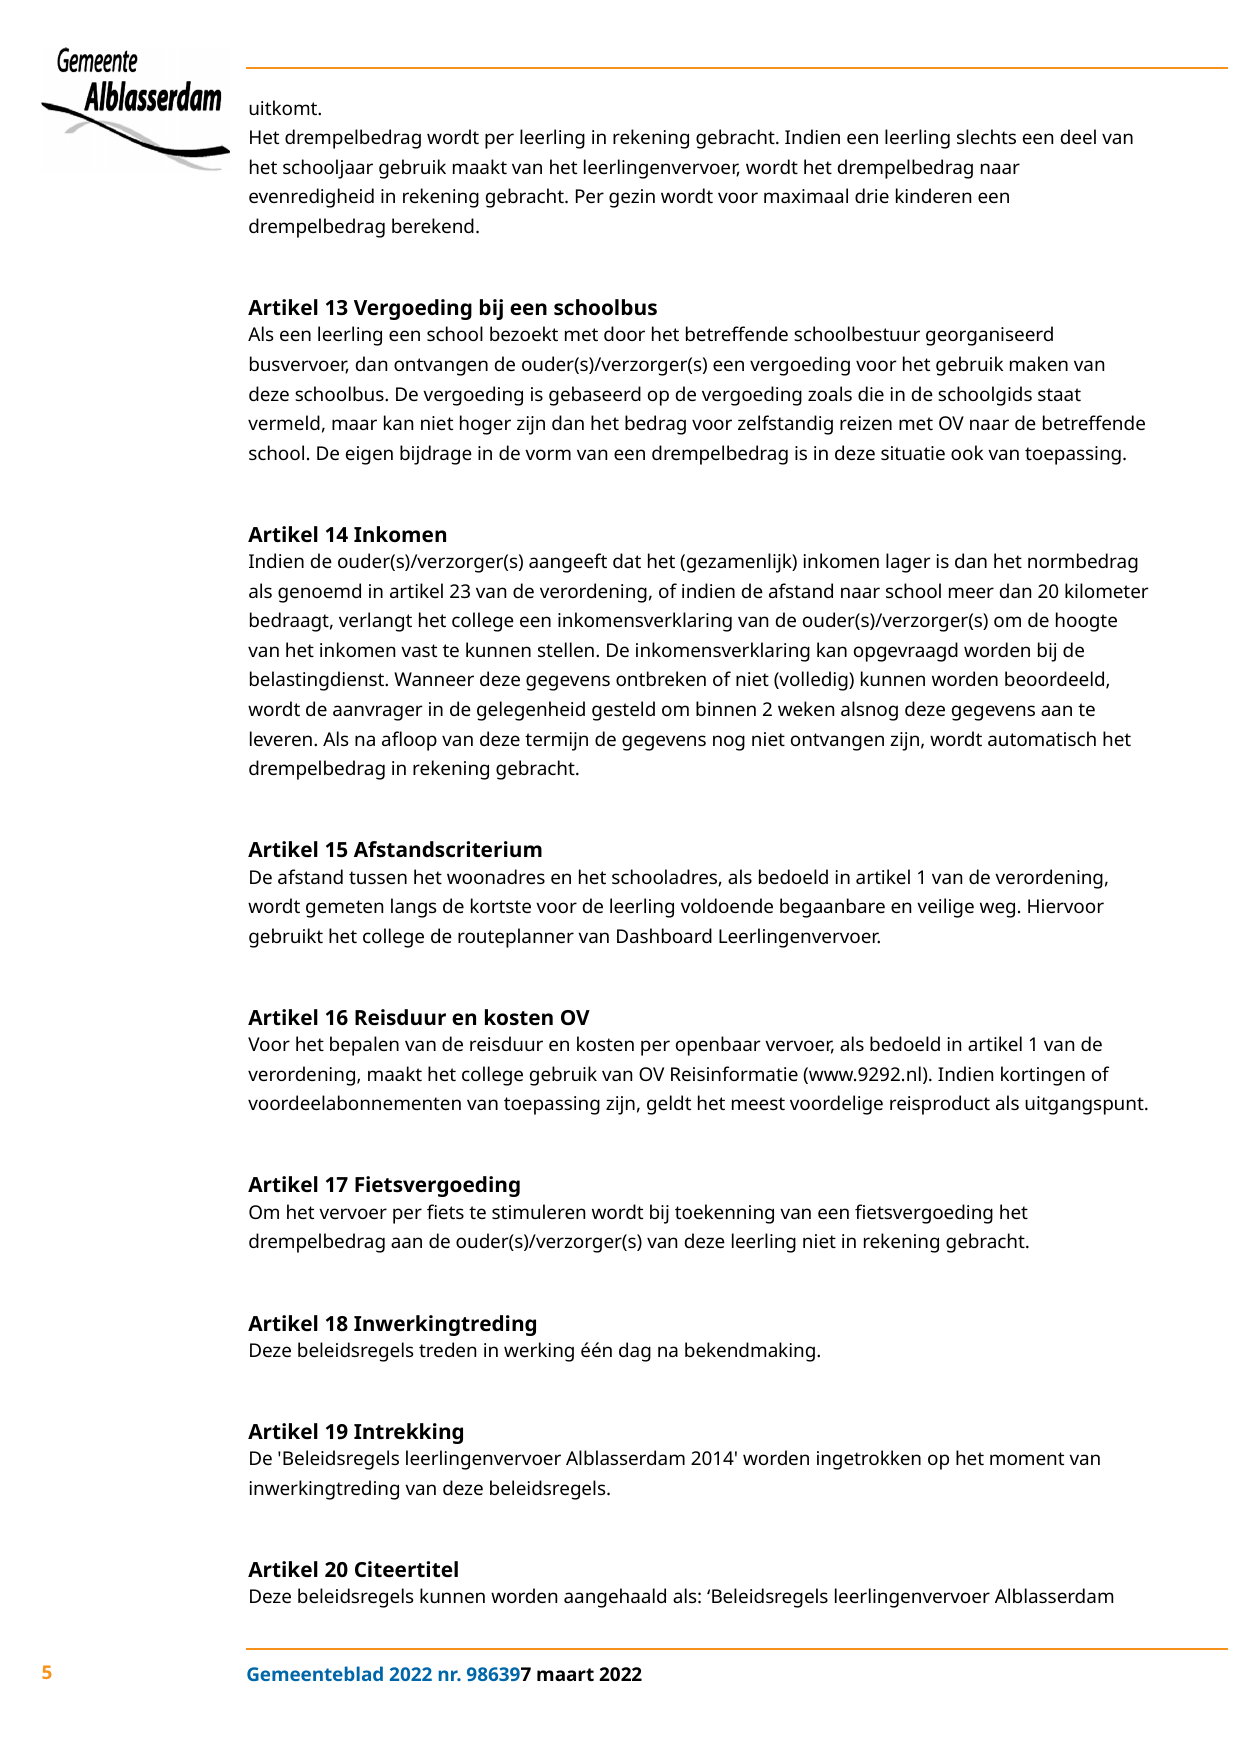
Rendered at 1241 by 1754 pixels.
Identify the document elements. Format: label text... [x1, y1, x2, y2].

text Als een leerling een school bezoekt met door het betreffende schoolbestuur georganiseerd busvervoer, dan ontvangen de ouder(s)/verzorger(s) een vergoeding voor het gebruik maken van deze schoolbus. De vergoeding is gebaseerd op de vergoeding zoals die in de schoolgids staat vermeld, maar kan niet hoger zijn dan het bedrag voor zelfstandig reizen met OV naar de betreffende school. De eigen bijdrage in de vorm van een drempelbedrag is in deze situatie ook van toepassing. [248, 322, 1152, 466]
text Voor het bepalen van de reisduur en kosten per openbaar vervoer, als bedoeld in artikel 1 van de verordening, maakt het college gebruik van OV Reisinformatie (www.9292.nl). Indien kortingen of voordeelabonnementen van toepassing zijn, geldt het meest voordelige reisproduct als uitgangspunt. [248, 1031, 1152, 1116]
text Artikel 13 Vergoeding bij een schoolbus [248, 293, 1152, 322]
text Deze beleidsregels treden in werking één dag na bekendmaking. [248, 1337, 1152, 1363]
text Artikel 16 Reisduur en kosten OV [248, 1003, 1152, 1031]
text De 'Beleidsregels leerlingenvervoer Alblasserdam 2014' worden ingetrokken op het moment van inwerkingtreding van deze beleidsregels. [248, 1446, 1152, 1501]
text Artikel 15 Afstandscriterium [248, 835, 1152, 864]
text Artikel 18 Inwerkingtreding [248, 1309, 1152, 1337]
text Artikel 14 Inkomen [248, 520, 1152, 548]
text Artikel 17 Fietsvergoeding [248, 1171, 1152, 1199]
text Artikel 20 Citeertitel [248, 1555, 1152, 1583]
text De afstand tussen het woonadres en het schooladres, als bedoeld in artikel 1 van de verordening, wordt gemeten langs de kortste voor de leerling voldoende begaanbare en veilige weg. Hiervoor gebruikt het college de routeplanner van Dashboard Leerlingenvervoer. [248, 864, 1152, 949]
text Indien de ouder(s)/verzorger(s) aangeeft dat het (gezamenlijk) inkomen lager is dan het normbedrag als genoemd in artikel 23 van de verordening, of indien de afstand naar school meer dan 20 kilometer bedraagt, verlangt het college een inkomensverklaring van de ouder(s)/verzorger(s) om de hoogte van het inkomen vast te kunnen stellen. De inkomensverklaring kan opgevraagd worden bij de belastingdienst. Wanneer deze gegevens ontbreken of niet (volledig) kunnen worden beoordeeld, wordt de aanvrager in de gelegenheid gesteld om binnen 2 weken alsnog deze gegevens aan te leveren. Als na afloop van deze termijn de gegevens nog niet ontvangen zijn, wordt automatisch het drempelbedrag in rekening gebracht. [248, 548, 1152, 781]
text Artikel 19 Intrekking [248, 1417, 1152, 1446]
text Om het vervoer per fiets te stimuleren wordt bij toekenning van een fietsvergoeding het drempelbedrag aan de ouder(s)/verzorger(s) van deze leerling niet in rekening gebracht. [248, 1199, 1152, 1254]
text uitkomt. [248, 95, 1152, 121]
picture [41, 47, 231, 172]
text Deze beleidsregels kunnen worden aangehaald als: ‘Beleidsregels leerlingenvervoer Alblasserdam [248, 1583, 1152, 1609]
text Het drempelbedrag wordt per leerling in rekening gebracht. Indien een leerling slechts een deel van het schooljaar gebruik maakt van het leerlingenvervoer, wordt het drempelbedrag naar evenredigheid in rekening gebracht. Per gezin wordt voor maximaal drie kinderen een drempelbedrag berekend. [248, 124, 1152, 239]
